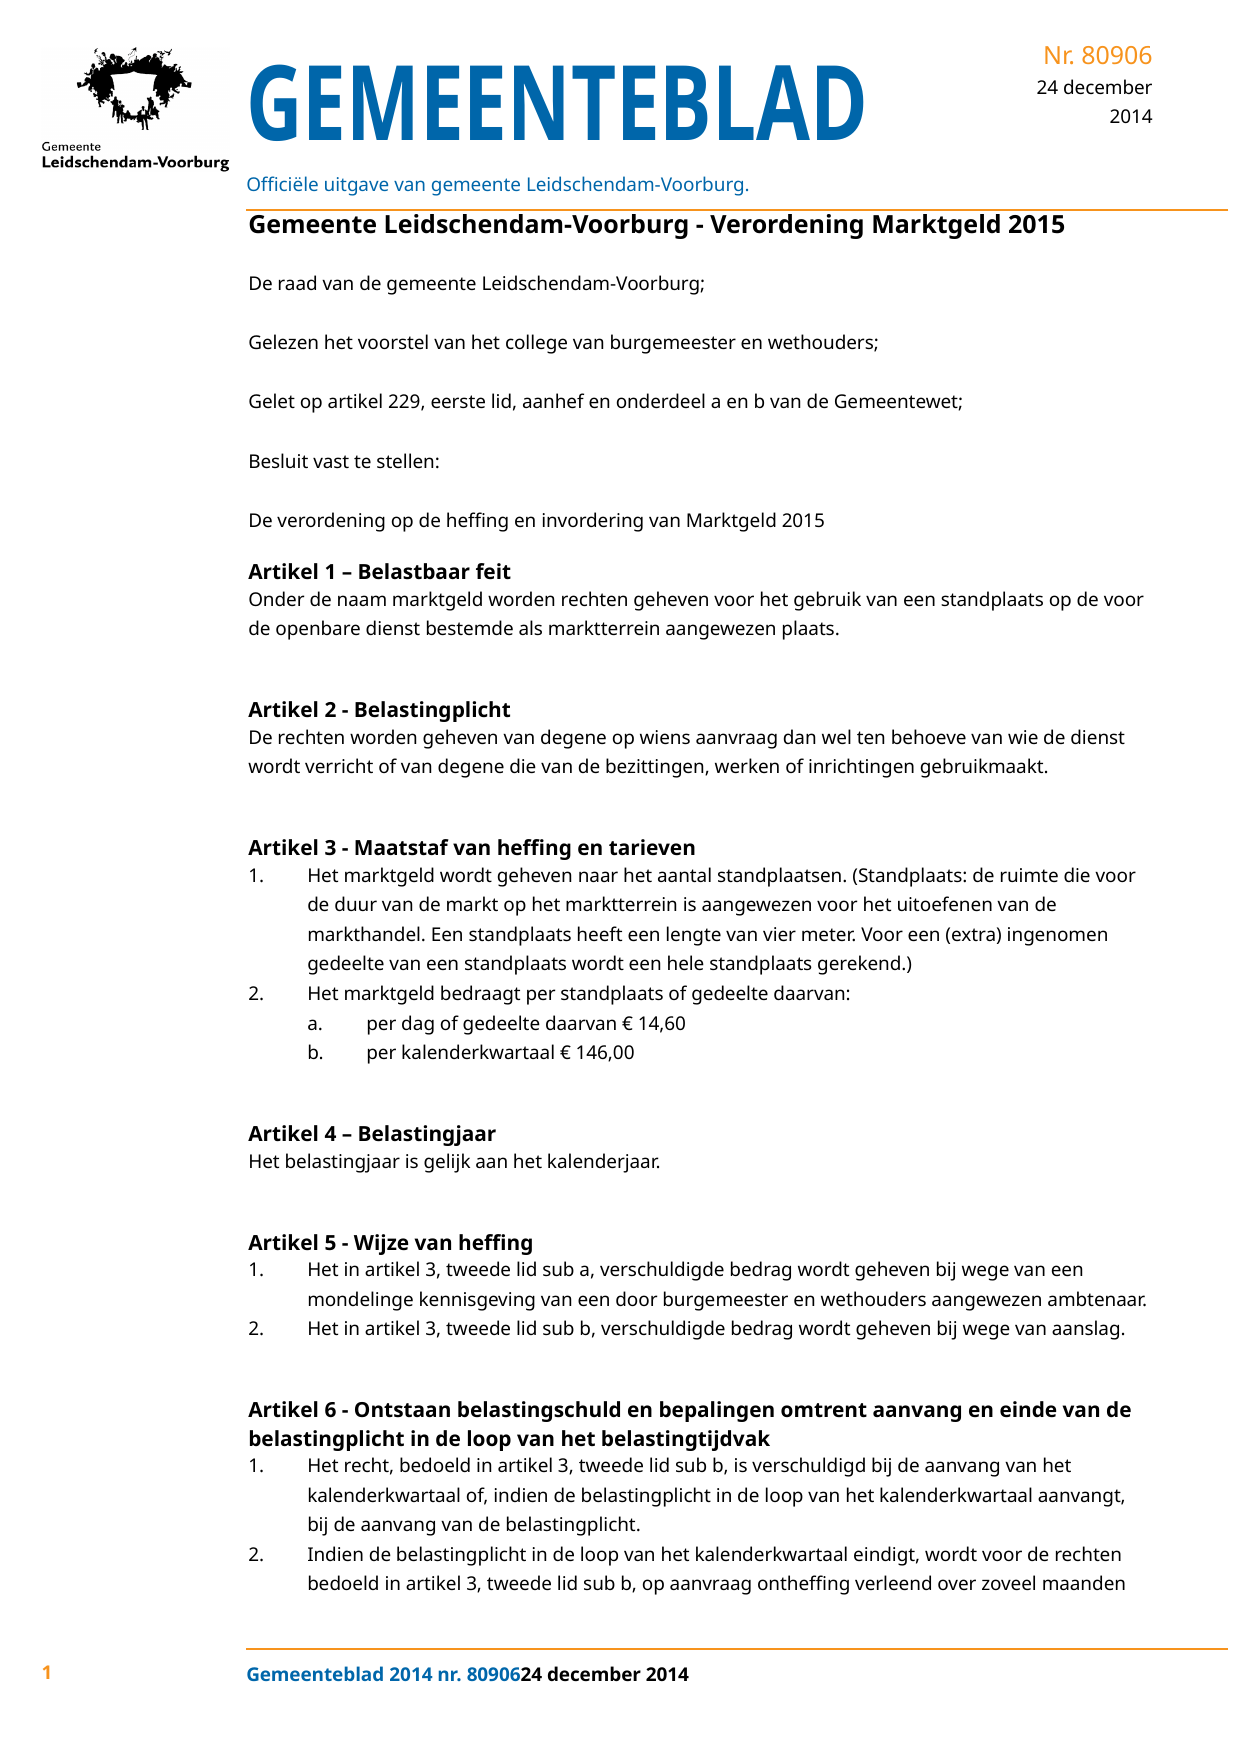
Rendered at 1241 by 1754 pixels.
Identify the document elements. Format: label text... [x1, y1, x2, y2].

list Het in artikel 3, tweede lid sub b, verschuldigde bedrag wordt geheven bij wege van aanslag. [248, 1315, 1152, 1341]
text Gemeente Leidschendam-Voorburg - Verordening Marktgeld 2015 [248, 211, 1152, 241]
list Het marktgeld wordt geheven naar het aantal standplaatsen. (Standplaats: de ruimte die voor de duur van de markt op het marktterrein is aangewezen voor het uitoefenen van de markthandel. Een standplaats heeft een lengte van vier meter. Voor een (extra) ingenomen gedeelte van een standplaats wordt een hele standplaats gerekend.) [248, 862, 1152, 976]
picture [41, 47, 231, 172]
text Het belastingjaar is gelijk aan het kalenderjaar. [248, 1148, 1152, 1173]
list per dag of gedeelte daarvan € 14,60 [307, 1010, 1152, 1036]
text Gelezen het voorstel van het college van burgemeester en wethouders; [248, 329, 1152, 355]
list Het recht, bedoeld in artikel 3, tweede lid sub b, is verschuldigd bij de aanvang van het kalenderkwartaal of, indien de belastingplicht in de loop van het kalenderkwartaal aanvangt, bij de aanvang van de belastingplicht. [248, 1452, 1152, 1537]
list Het in artikel 3, tweede lid sub a, verschuldigde bedrag wordt geheven bij wege van een mondelinge kennisgeving van een door burgemeester en wethouders aangewezen ambtenaar. [248, 1256, 1152, 1312]
text Onder de naam marktgeld worden rechten geheven voor het gebruik van een standplaats op de voor de openbare dienst bestemde als marktterrein aangewezen plaats. [248, 586, 1152, 641]
text Gelet op artikel 229, eerste lid, aanhef en onderdeel a en b van de Gemeentewet; [248, 389, 1152, 414]
text De verordening op de heffing en invordering van Marktgeld 2015 [248, 507, 1152, 533]
text Artikel 1 – Belastbaar feit [248, 557, 1152, 586]
text Artikel 4 – Belastingjaar [248, 1119, 1152, 1148]
text De rechten worden geheven van degene op wiens aanvraag dan wel ten behoeve van wie de dienst wordt verricht of van degene die van de bezittingen, werken of inrichtingen gebruikmaakt. [248, 724, 1152, 779]
text De raad van de gemeente Leidschendam-Voorburg; [248, 270, 1152, 296]
text Artikel 5 - Wijze van heffing [248, 1228, 1152, 1256]
text Artikel 3 - Maatstaf van heffing en tarieven [248, 833, 1152, 862]
text Artikel 6 - Ontstaan belastingschuld en bepalingen omtrent aanvang en einde van de belastingplicht in de loop van het belastingtijdvak [248, 1395, 1152, 1452]
list Het marktgeld bedraagt per standplaats of gedeelte daarvan: [248, 980, 1152, 1006]
text Artikel 2 - Belastingplicht [248, 695, 1152, 724]
list Indien de belastingplicht in de loop van het kalenderkwartaal eindigt, wordt voor de rechten bedoeld in artikel 3, tweede lid sub b, op aanvraag ontheffing verleend over zoveel maanden [248, 1541, 1152, 1596]
list per kalenderkwartaal € 146,00 [307, 1039, 1152, 1065]
text Besluit vast te stellen: [248, 448, 1152, 473]
